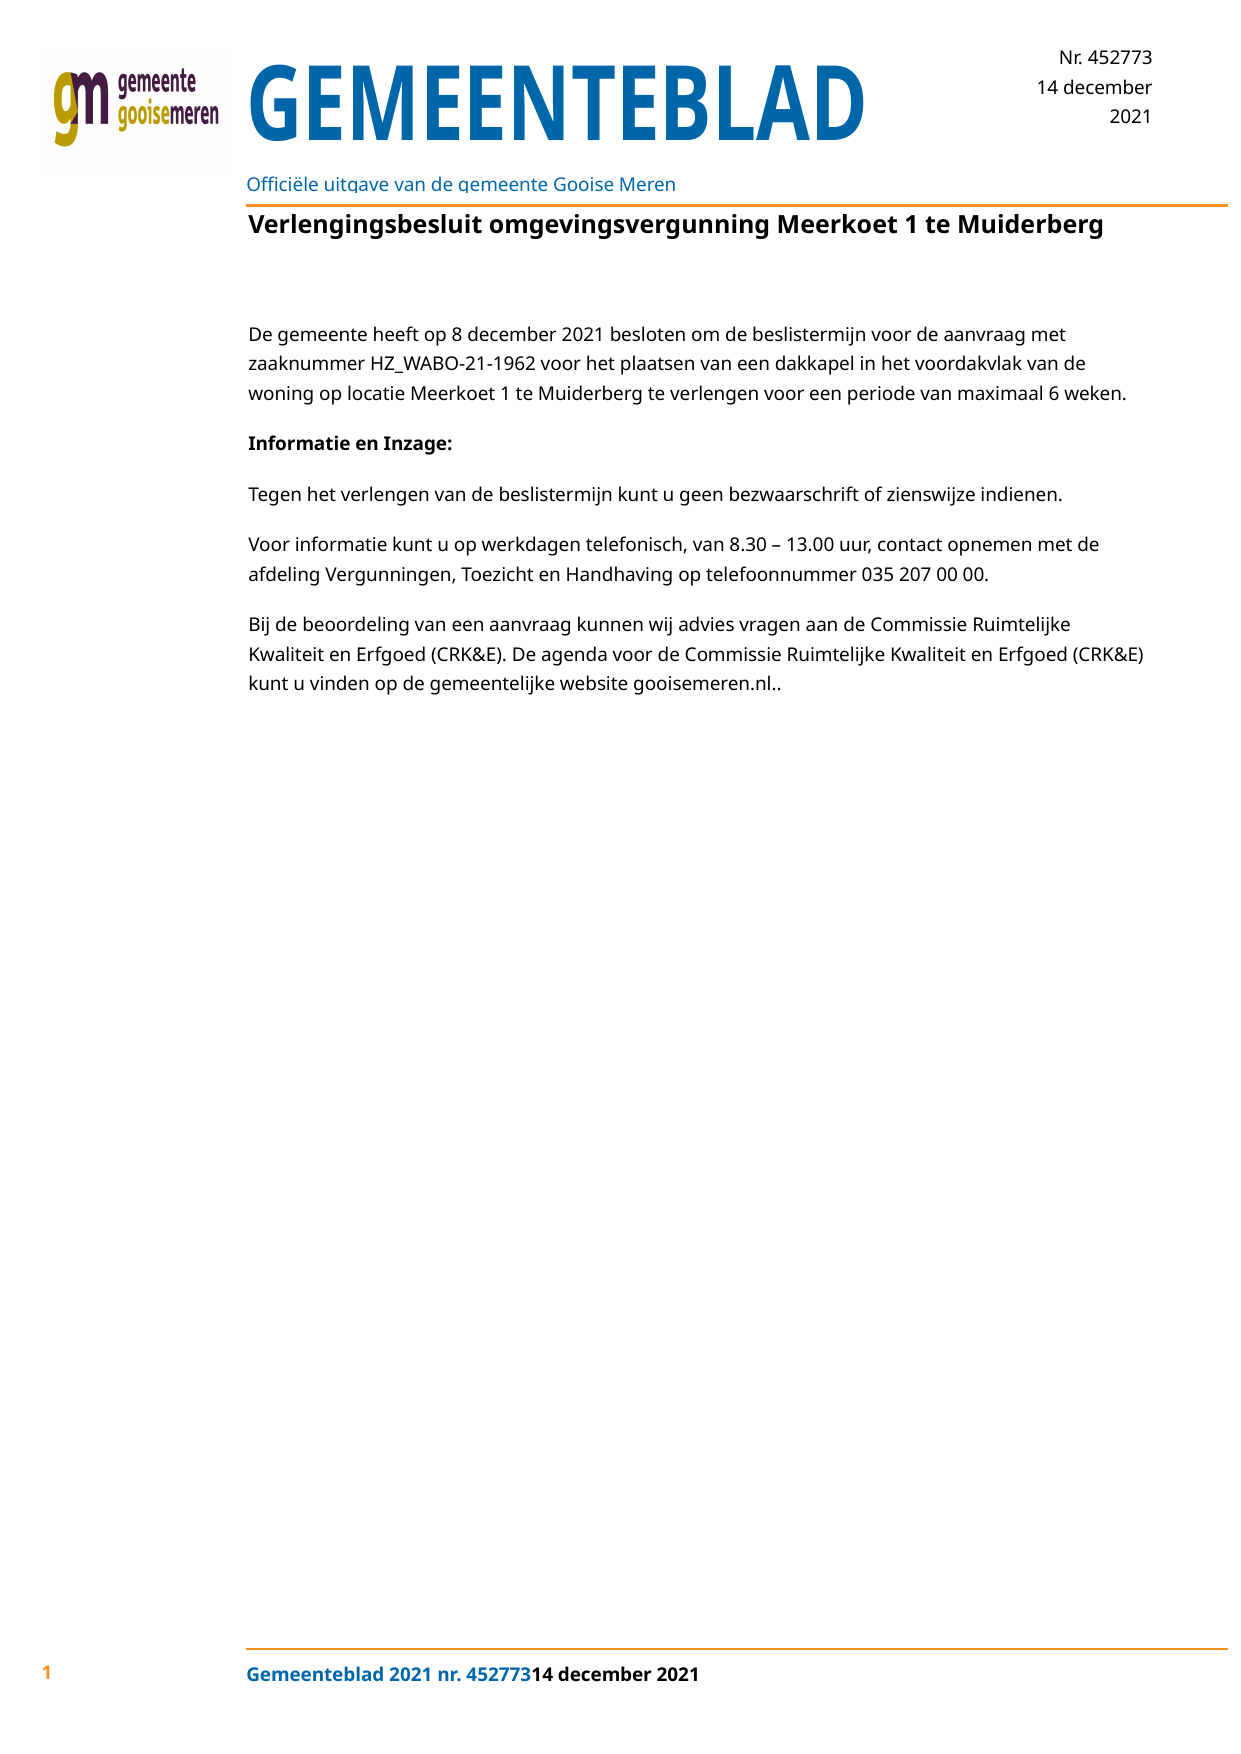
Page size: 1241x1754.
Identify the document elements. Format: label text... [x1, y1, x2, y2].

text Verlengingsbesluit omgevingsvergunning Meerkoet 1 te Muiderberg [248, 207, 1152, 241]
text Tegen het verlengen van de beslistermijn kunt u geen bezwaarschrift of zienswijze indienen. [248, 481, 1152, 506]
picture [41, 47, 231, 172]
text Informatie en Inzage: [248, 430, 1152, 456]
text Voor informatie kunt u op werkdagen telefonisch, van 8.30 – 13.00 uur, contact opnemen met de afdeling Vergunningen, Toezicht en Handhaving op telefoonnummer 035 207 00 00. [248, 531, 1152, 586]
text De gemeente heeft op 8 december 2021 besloten om de beslistermijn voor de aanvraag met zaaknummer HZ_WABO-21-1962 voor het plaatsen van een dakkapel in het voordakvlak van de woning op locatie Meerkoet 1 te Muiderberg te verlengen voor een periode van maximaal 6 weken. [248, 321, 1152, 406]
text Bij de beoordeling van een aanvraag kunnen wij advies vragen aan de Commissie Ruimtelijke Kwaliteit en Erfgoed (CRK&E). De agenda voor de Commissie Ruimtelijke Kwaliteit en Erfgoed (CRK&E) kunt u vinden op de gemeentelijke website gooisemeren.nl.. [248, 611, 1152, 696]
